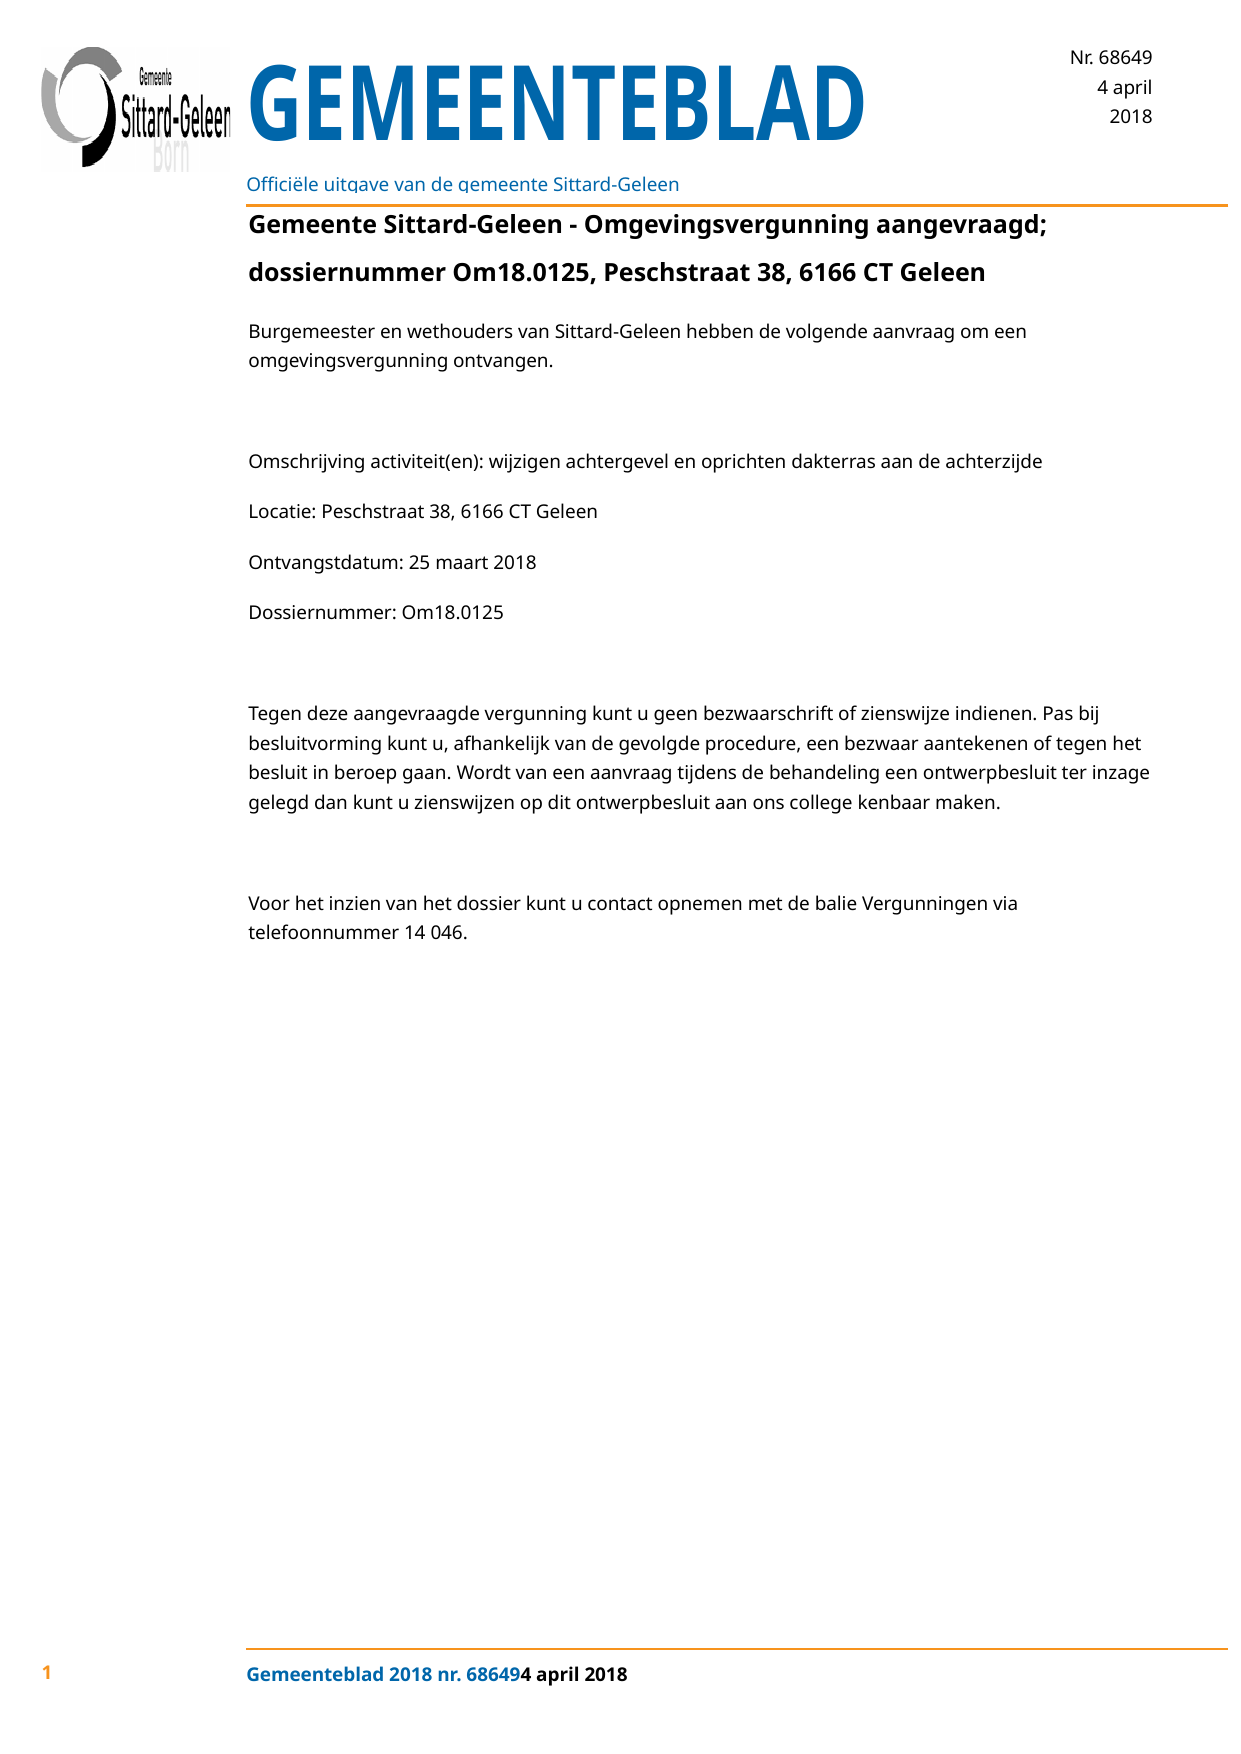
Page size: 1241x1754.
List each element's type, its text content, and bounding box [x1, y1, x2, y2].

text Tegen deze aangevraagde vergunning kunt u geen bezwaarschrift of zienswijze indienen. Pas bij besluitvorming kunt u, afhankelijk van de gevolgde procedure, een bezwaar aantekenen of tegen het besluit in beroep gaan. Wordt van een aanvraag tijdens de behandeling een ontwerpbesluit ter inzage gelegd dan kunt u zienswijzen op dit ontwerpbesluit aan ons college kenbaar maken. [248, 700, 1152, 815]
text Dossiernummer: Om18.0125 [248, 599, 1152, 625]
text Burgemeester en wethouders van Sittard-Geleen hebben de volgende aanvraag om een omgevingsvergunning ontvangen. [248, 318, 1152, 373]
text Omschrijving activiteit(en): wijzigen achtergevel en oprichten dakterras aan de achterzijde [248, 448, 1152, 474]
text Voor het inzien van het dossier kunt u contact opnemen met de balie Vergunningen via telefoonnummer 14 046. [248, 890, 1152, 945]
text Gemeente Sittard-Geleen - Omgevingsvergunning aangevraagd; dossiernummer Om18.0125, Peschstraat 38, 6166 CT Geleen [248, 207, 1152, 288]
text Ontvangstdatum: 25 maart 2018 [248, 549, 1152, 575]
text Locatie: Peschstraat 38, 6166 CT Geleen [248, 499, 1152, 524]
picture [41, 47, 231, 172]
